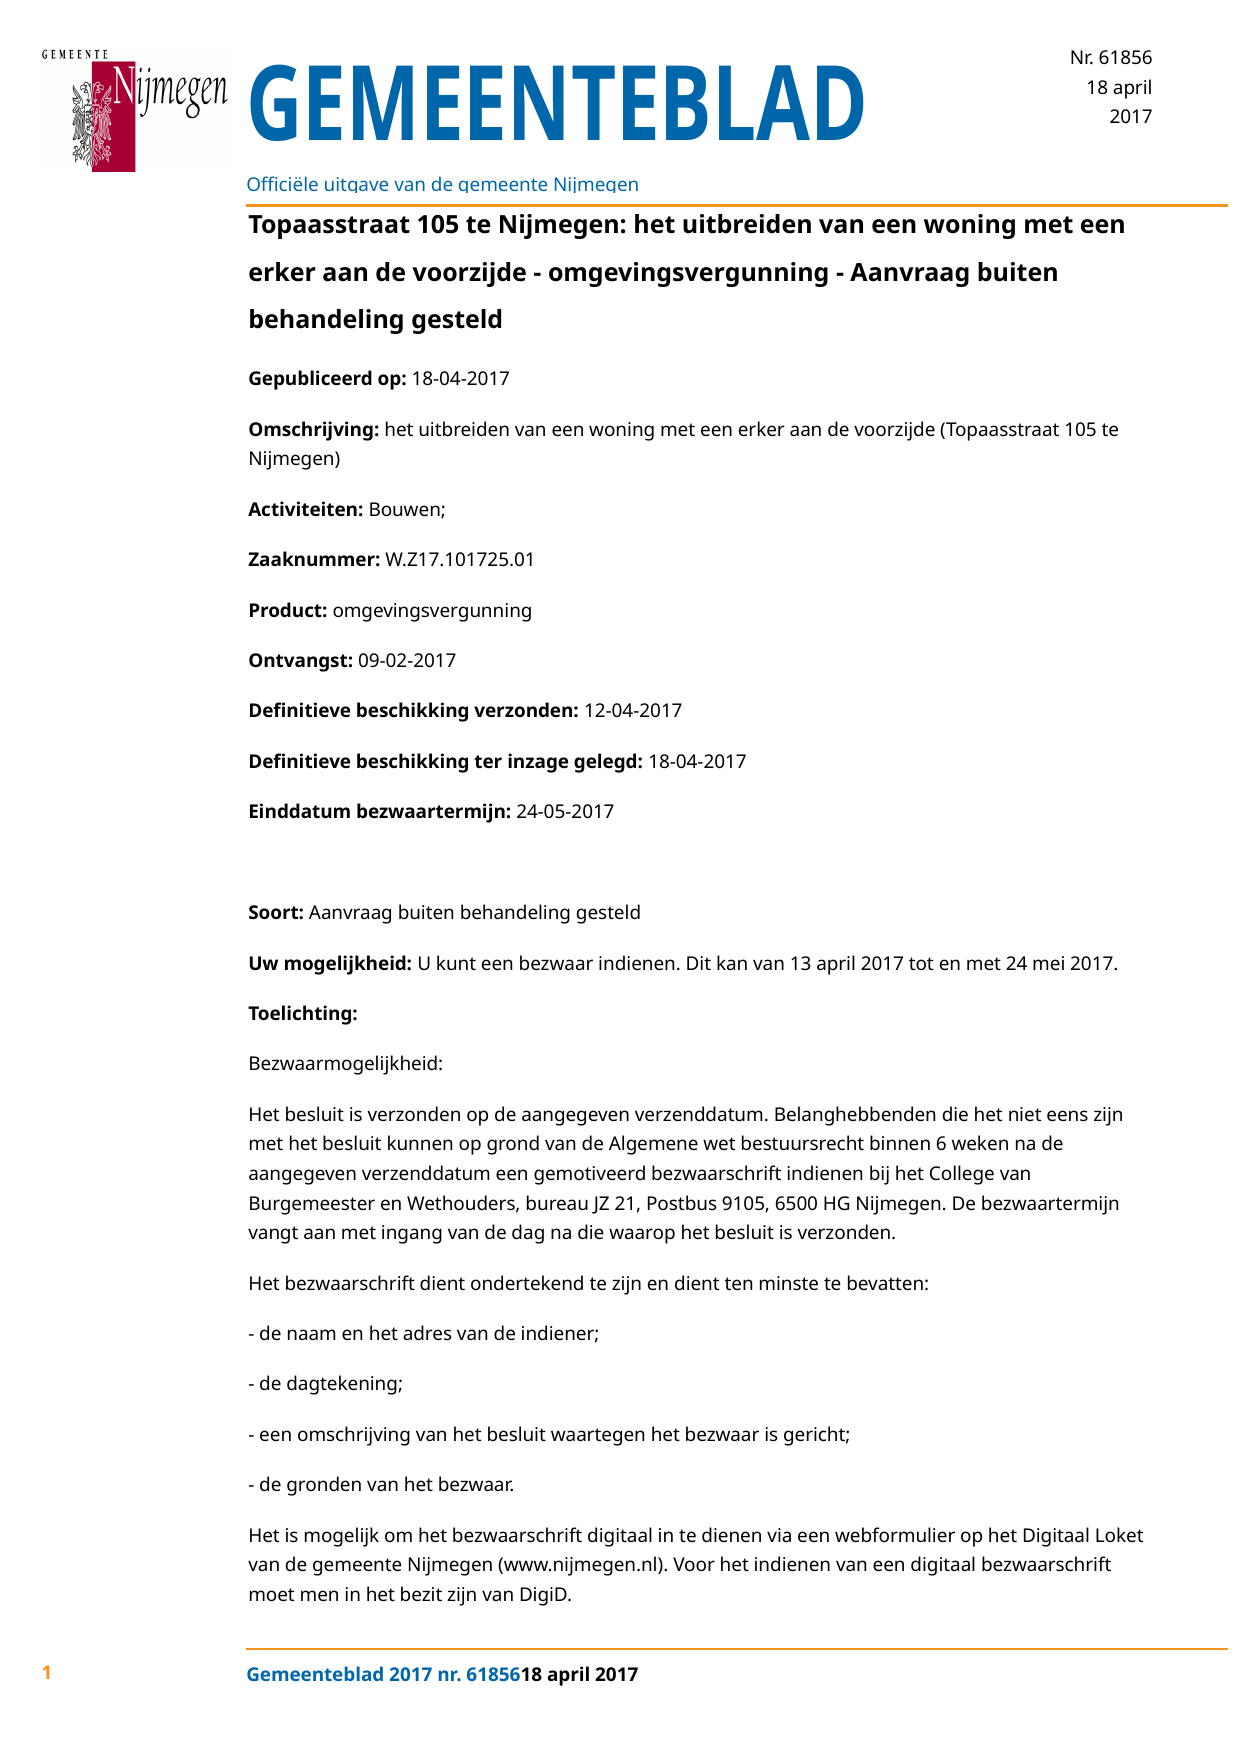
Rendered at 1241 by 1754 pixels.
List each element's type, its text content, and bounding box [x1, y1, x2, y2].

text Topaasstraat 105 te Nijmegen: het uitbreiden van een woning met een erker aan de voorzijde - omgevingsvergunning - Aanvraag buiten behandeling gesteld [248, 207, 1152, 336]
text Activiteiten: Bouwen; [248, 496, 1152, 522]
text Ontvangst: 09-02-2017 [248, 647, 1152, 673]
text Gepubliceerd op: 18-04-2017 [248, 366, 1152, 391]
text Soort: Aanvraag buiten behandeling gesteld [248, 899, 1152, 925]
text - de naam en het adres van de indiener; [248, 1320, 1152, 1346]
text Product: omgevingsvergunning [248, 597, 1152, 622]
picture [41, 47, 231, 172]
text Einddatum bezwaartermijn: 24-05-2017 [248, 798, 1152, 824]
text Zaaknummer: W.Z17.101725.01 [248, 546, 1152, 572]
text - de dagtekening; [248, 1371, 1152, 1396]
text - een omschrijving van het besluit waartegen het bezwaar is gericht; [248, 1421, 1152, 1447]
text Het is mogelijk om het bezwaarschrift digitaal in te dienen via een webformulier op het Digitaal Loket van de gemeente Nijmegen (www.nijmegen.nl). Voor het indienen van een digitaal bezwaarschrift moet men in het bezit zijn van DigiD. [248, 1522, 1152, 1607]
text - de gronden van het bezwaar. [248, 1471, 1152, 1497]
text Bezwaarmogelijkheid: [248, 1051, 1152, 1076]
text Toelichting: [248, 1000, 1152, 1026]
text Definitieve beschikking verzonden: 12-04-2017 [248, 698, 1152, 723]
text Definitieve beschikking ter inzage gelegd: 18-04-2017 [248, 748, 1152, 774]
text Het besluit is verzonden op de aangegeven verzenddatum. Belanghebbenden die het niet eens zijn met het besluit kunnen op grond van de Algemene wet bestuursrecht binnen 6 weken na de aangegeven verzenddatum een gemotiveerd bezwaarschrift indienen bij het College van Burgemeester en Wethouders, bureau JZ 21, Postbus 9105, 6500 HG Nijmegen. De bezwaartermijn vangt aan met ingang van de dag na die waarop het besluit is verzonden. [248, 1101, 1152, 1245]
text Het bezwaarschrift dient ondertekend te zijn en dient ten minste te bevatten: [248, 1270, 1152, 1295]
text Uw mogelijkheid: U kunt een bezwaar indienen. Dit kan van 13 april 2017 tot en met 24 mei 2017. [248, 950, 1152, 975]
text Omschrijving: het uitbreiden van een woning met een erker aan de voorzijde (Topaasstraat 105 te Nijmegen) [248, 416, 1152, 471]
